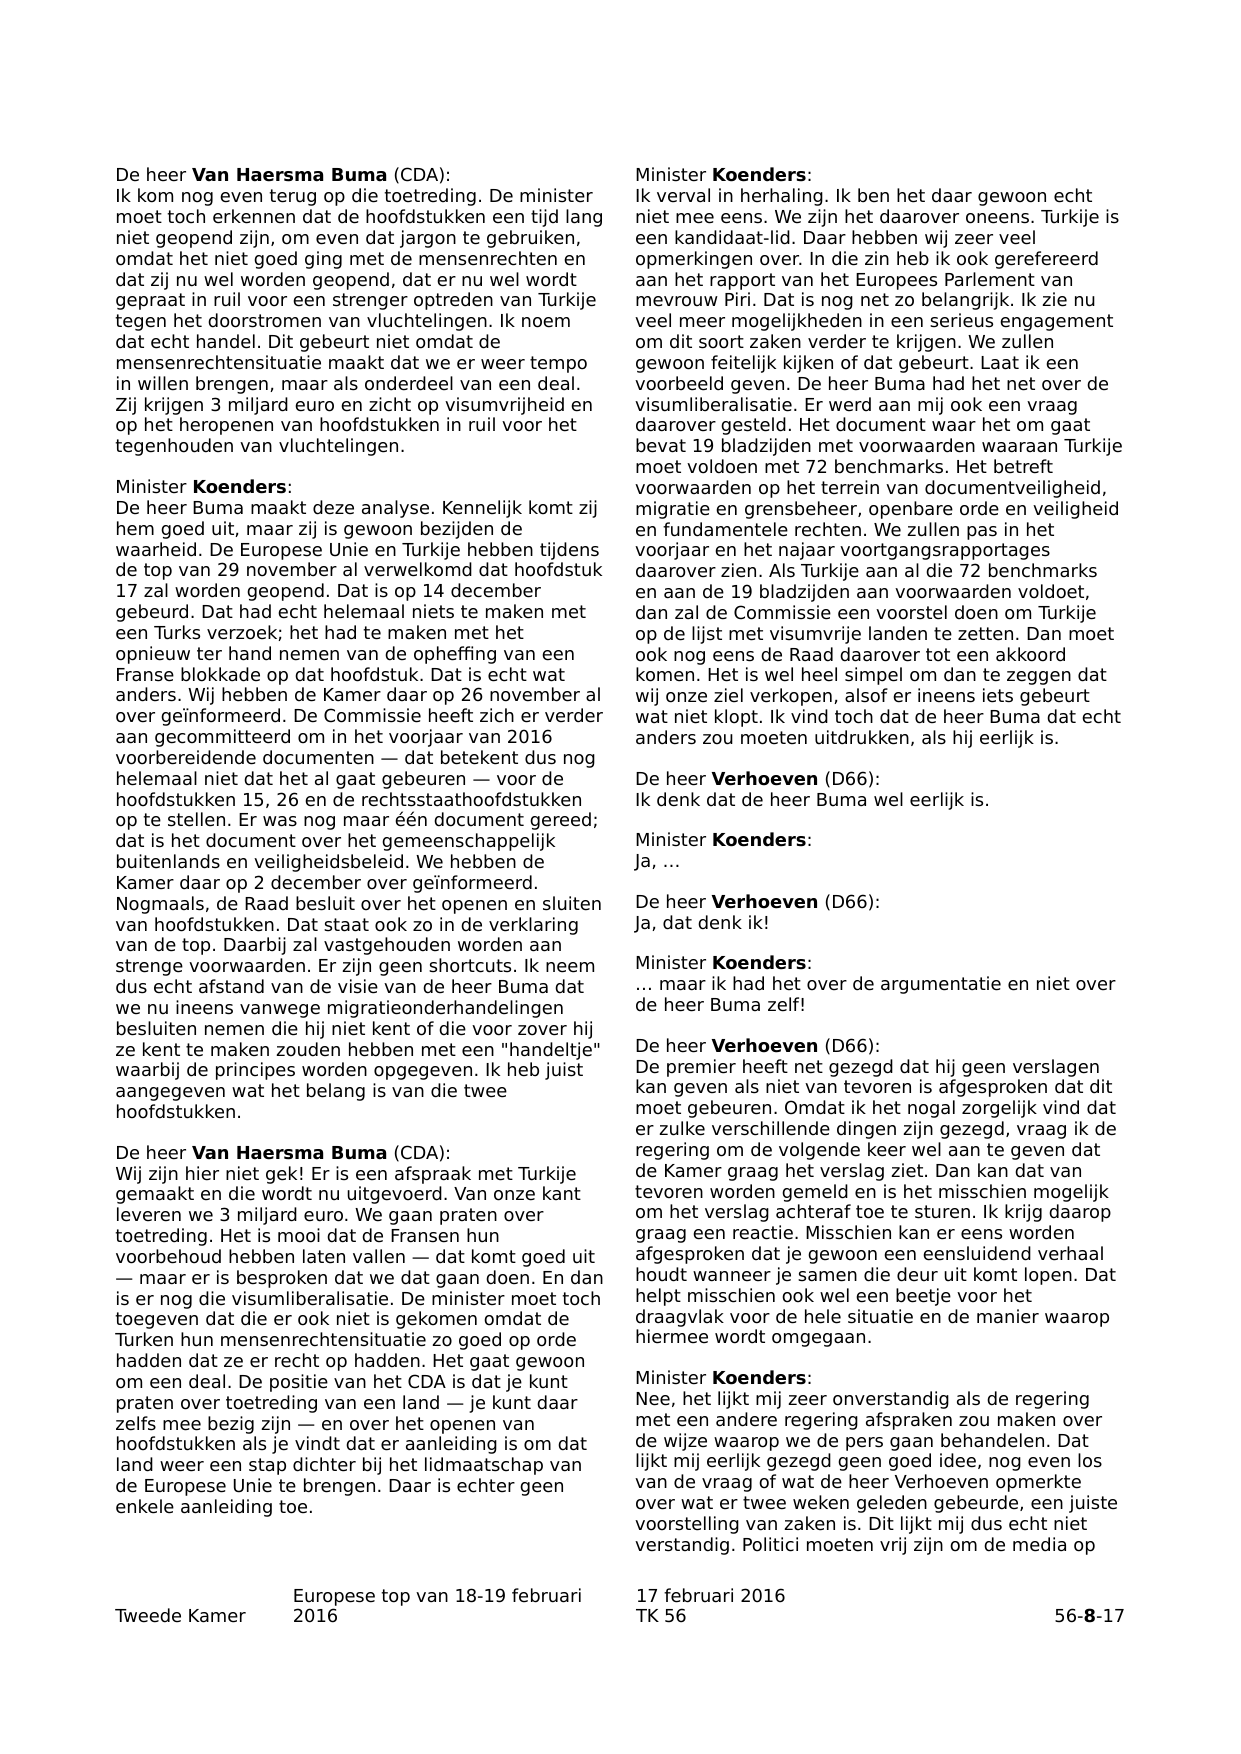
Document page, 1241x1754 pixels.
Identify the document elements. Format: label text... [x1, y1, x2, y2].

text De heer Van Haersma Buma (CDA): [115, 165, 605, 186]
text Nee, het lijkt mij zeer onverstandig als de regering met een andere regering afspraken zou maken over de wijze waarop we de pers gaan behandelen. Dat lijkt mij eerlijk gezegd geen goed idee, nog even los van de vraag of wat de heer Verhoeven opmerkte over wat er twee weken geleden gebeurde, een juiste voorstelling van zaken is. Dit lijkt mij dus echt niet verstandig. Politici moeten vrij zijn om de media op [635, 1389, 1125, 1555]
text Minister Koenders: [635, 830, 1125, 851]
text De heer Verhoeven (D66): [635, 1036, 1125, 1056]
text Minister Koenders: [115, 477, 605, 498]
text Ik denk dat de heer Buma wel eerlijk is. [635, 789, 1125, 810]
text De heer Buma maakt deze analyse. Kennelijk komt zij hem goed uit, maar zij is gewoon bezijden de waarheid. De Europese Unie en Turkije hebben tijdens de top van 29 november al verwelkomd dat hoofdstuk 17 zal worden geopend. Dat is op 14 december gebeurd. Dat had echt helemaal niets te maken met een Turks verzoek; het had te maken met het opnieuw ter hand nemen van de opheffing van een Franse blokkade op dat hoofdstuk. Dat is echt wat anders. Wij hebben de Kamer daar op 26 november al over geïnformeerd. De Commissie heeft zich er verder aan gecommitteerd om in het voorjaar van 2016 voorbereidende documenten — dat betekent dus nog helemaal niet dat het al gaat gebeuren — voor de hoofdstukken 15, 26 en de rechtsstaathoofdstukken op te stellen. Er was nog maar één document gereed; dat is het document over het gemeenschappelijk buitenlands en veiligheidsbeleid. We hebben de Kamer daar op 2 december over geïnformeerd. Nogmaals, de Raad besluit over het openen en sluiten van hoofdstukken. Dat staat ook zo in de verklaring van de top. Daarbij zal vastgehouden worden aan strenge voorwaarden. Er zijn geen shortcuts. Ik neem dus echt afstand van de visie van de heer Buma dat we nu ineens vanwege migratieonderhandelingen besluiten nemen die hij niet kent of die voor zover hij ze kent te maken zouden hebben met een "handeltje" waarbij de principes worden opgegeven. Ik heb juist aangegeven wat het belang is van die twee hoofdstukken. [115, 498, 605, 1123]
text De heer Verhoeven (D66): [635, 768, 1125, 789]
text Minister Koenders: [635, 165, 1125, 186]
text Ik kom nog even terug op die toetreding. De minister moet toch erkennen dat de hoofdstukken een tijd lang niet geopend zijn, om even dat jargon te gebruiken, omdat het niet goed ging met de mensenrechten en dat zij nu wel worden geopend, dat er nu wel wordt gepraat in ruil voor een strenger optreden van Turkije tegen het doorstromen van vluchtelingen. Ik noem dat echt handel. Dit gebeurt niet omdat de mensenrechtensituatie maakt dat we er weer tempo in willen brengen, maar als onderdeel van een deal. Zij krijgen 3 miljard euro en zicht op visumvrijheid en op het heropenen van hoofdstukken in ruil voor het tegenhouden van vluchtelingen. [115, 186, 605, 457]
text … maar ik had het over de argumentatie en niet over de heer Buma zelf! [635, 974, 1125, 1016]
text De heer Verhoeven (D66): [635, 892, 1125, 912]
text Minister Koenders: [635, 953, 1125, 974]
text Ja, dat denk ik! [635, 912, 1125, 933]
text De heer Van Haersma Buma (CDA): [115, 1143, 605, 1163]
text De premier heeft net gezegd dat hij geen verslagen kan geven als niet van tevoren is afgesproken dat dit moet gebeuren. Omdat ik het nogal zorgelijk vind dat er zulke verschillende dingen zijn gezegd, vraag ik de regering om de volgende keer wel aan te geven dat de Kamer graag het verslag ziet. Dan kan dat van tevoren worden gemeld en is het misschien mogelijk om het verslag achteraf toe te sturen. Ik krijg daarop graag een reactie. Misschien kan er eens worden afgesproken dat je gewoon een eensluidend verhaal houdt wanneer je samen die deur uit komt lopen. Dat helpt misschien ook wel een beetje voor het draagvlak voor de hele situatie en de manier waarop hiermee wordt omgegaan. [635, 1056, 1125, 1348]
text Wij zijn hier niet gek! Er is een afspraak met Turkije gemaakt en die wordt nu uitgevoerd. Van onze kant leveren we 3 miljard euro. We gaan praten over toetreding. Het is mooi dat de Fransen hun voorbehoud hebben laten vallen — dat komt goed uit — maar er is besproken dat we dat gaan doen. En dan is er nog die visumliberalisatie. De minister moet toch toegeven dat die er ook niet is gekomen omdat de Turken hun mensenrechtensituatie zo goed op orde hadden dat ze er recht op hadden. Het gaat gewoon om een deal. De positie van het CDA is dat je kunt praten over toetreding van een land — je kunt daar zelfs mee bezig zijn — en over het openen van hoofdstukken als je vindt dat er aanleiding is om dat land weer een stap dichter bij het lidmaatschap van de Europese Unie te brengen. Daar is echter geen enkele aanleiding toe. [115, 1163, 605, 1517]
text Ja, … [635, 851, 1125, 872]
text Minister Koenders: [635, 1368, 1125, 1389]
text Ik verval in herhaling. Ik ben het daar gewoon echt niet mee eens. We zijn het daarover oneens. Turkije is een kandidaat-lid. Daar hebben wij zeer veel opmerkingen over. In die zin heb ik ook gerefereerd aan het rapport van het Europees Parlement van mevrouw Piri. Dat is nog net zo belangrijk. Ik zie nu veel meer mogelijkheden in een serieus engagement om dit soort zaken verder te krijgen. We zullen gewoon feitelijk kijken of dat gebeurt. Laat ik een voorbeeld geven. De heer Buma had het net over de visumliberalisatie. Er werd aan mij ook een vraag daarover gesteld. Het document waar het om gaat bevat 19 bladzijden met voorwaarden waaraan Turkije moet voldoen met 72 benchmarks. Het betreft voorwaarden op het terrein van documentveiligheid, migratie en grensbeheer, openbare orde en veiligheid en fundamentele rechten. We zullen pas in het voorjaar en het najaar voortgangsrapportages daarover zien. Als Turkije aan al die 72 benchmarks en aan de 19 bladzijden aan voorwaarden voldoet, dan zal de Commissie een voorstel doen om Turkije op de lijst met visumvrije landen te zetten. Dan moet ook nog eens de Raad daarover tot een akkoord komen. Het is wel heel simpel om dan te zeggen dat wij onze ziel verkopen, alsof er ineens iets gebeurt wat niet klopt. Ik vind toch dat de heer Buma dat echt anders zou moeten uitdrukken, als hij eerlijk is. [635, 186, 1125, 748]
